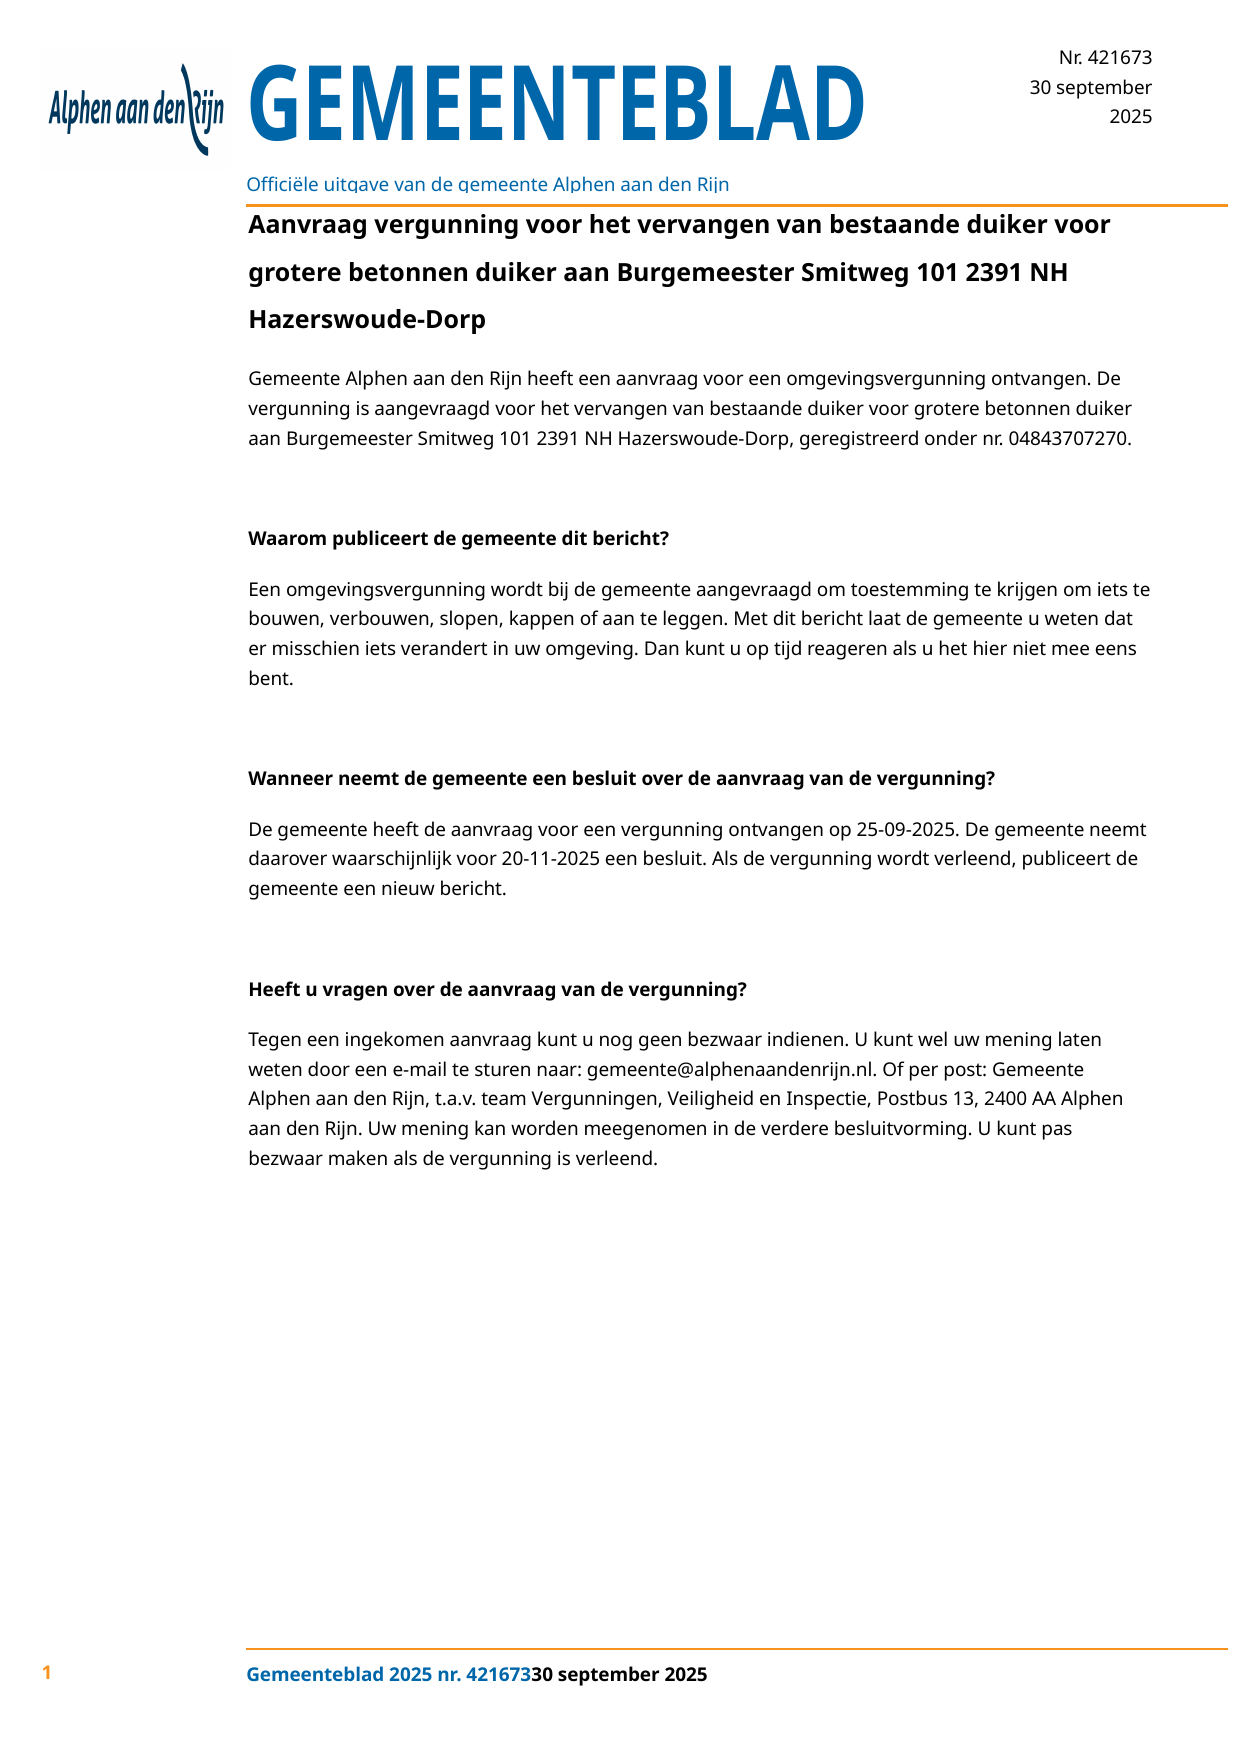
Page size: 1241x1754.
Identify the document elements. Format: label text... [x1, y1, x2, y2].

picture [41, 47, 231, 172]
text Waarom publiceert de gemeente dit bericht? [248, 526, 1152, 551]
text Een omgevingsvergunning wordt bij de gemeente aangevraagd om toestemming te krijgen om iets te bouwen, verbouwen, slopen, kappen of aan te leggen. Met dit bericht laat de gemeente u weten dat er misschien iets verandert in uw omgeving. Dan kunt u op tijd reageren als u het hier niet mee eens bent. [248, 576, 1152, 690]
text Gemeente Alphen aan den Rijn heeft een aanvraag voor een omgevingsvergunning ontvangen. De vergunning is aangevraagd voor het vervangen van bestaande duiker voor grotere betonnen duiker aan Burgemeester Smitweg 101 2391 NH Hazerswoude-Dorp, geregistreerd onder nr. 04843707270. [248, 366, 1152, 450]
text De gemeente heeft de aanvraag voor een vergunning ontvangen op 25-09-2025. De gemeente neemt daarover waarschijnlijk voor 20-11-2025 een besluit. Als de vergunning wordt verleend, publiceert de gemeente een nieuw bericht. [248, 816, 1152, 901]
text Wanneer neemt de gemeente een besluit over de aanvraag van de vergunning? [248, 766, 1152, 791]
text Aanvraag vergunning voor het vervangen van bestaande duiker voor grotere betonnen duiker aan Burgemeester Smitweg 101 2391 NH Hazerswoude-Dorp [248, 207, 1152, 336]
text Tegen een ingekomen aanvraag kunt u nog geen bezwaar indienen. U kunt wel uw mening laten weten door een e-mail te sturen naar: gemeente@alphenaandenrijn.nl. Of per post: Gemeente Alphen aan den Rijn, t.a.v. team Vergunningen, Veiligheid en Inspectie, Postbus 13, 2400 AA Alphen aan den Rijn. Uw mening kan worden meegenomen in de verdere besluitvorming. U kunt pas bezwaar maken als de vergunning is verleend. [248, 1026, 1152, 1170]
text Heeft u vragen over de aanvraag van de vergunning? [248, 976, 1152, 1002]
